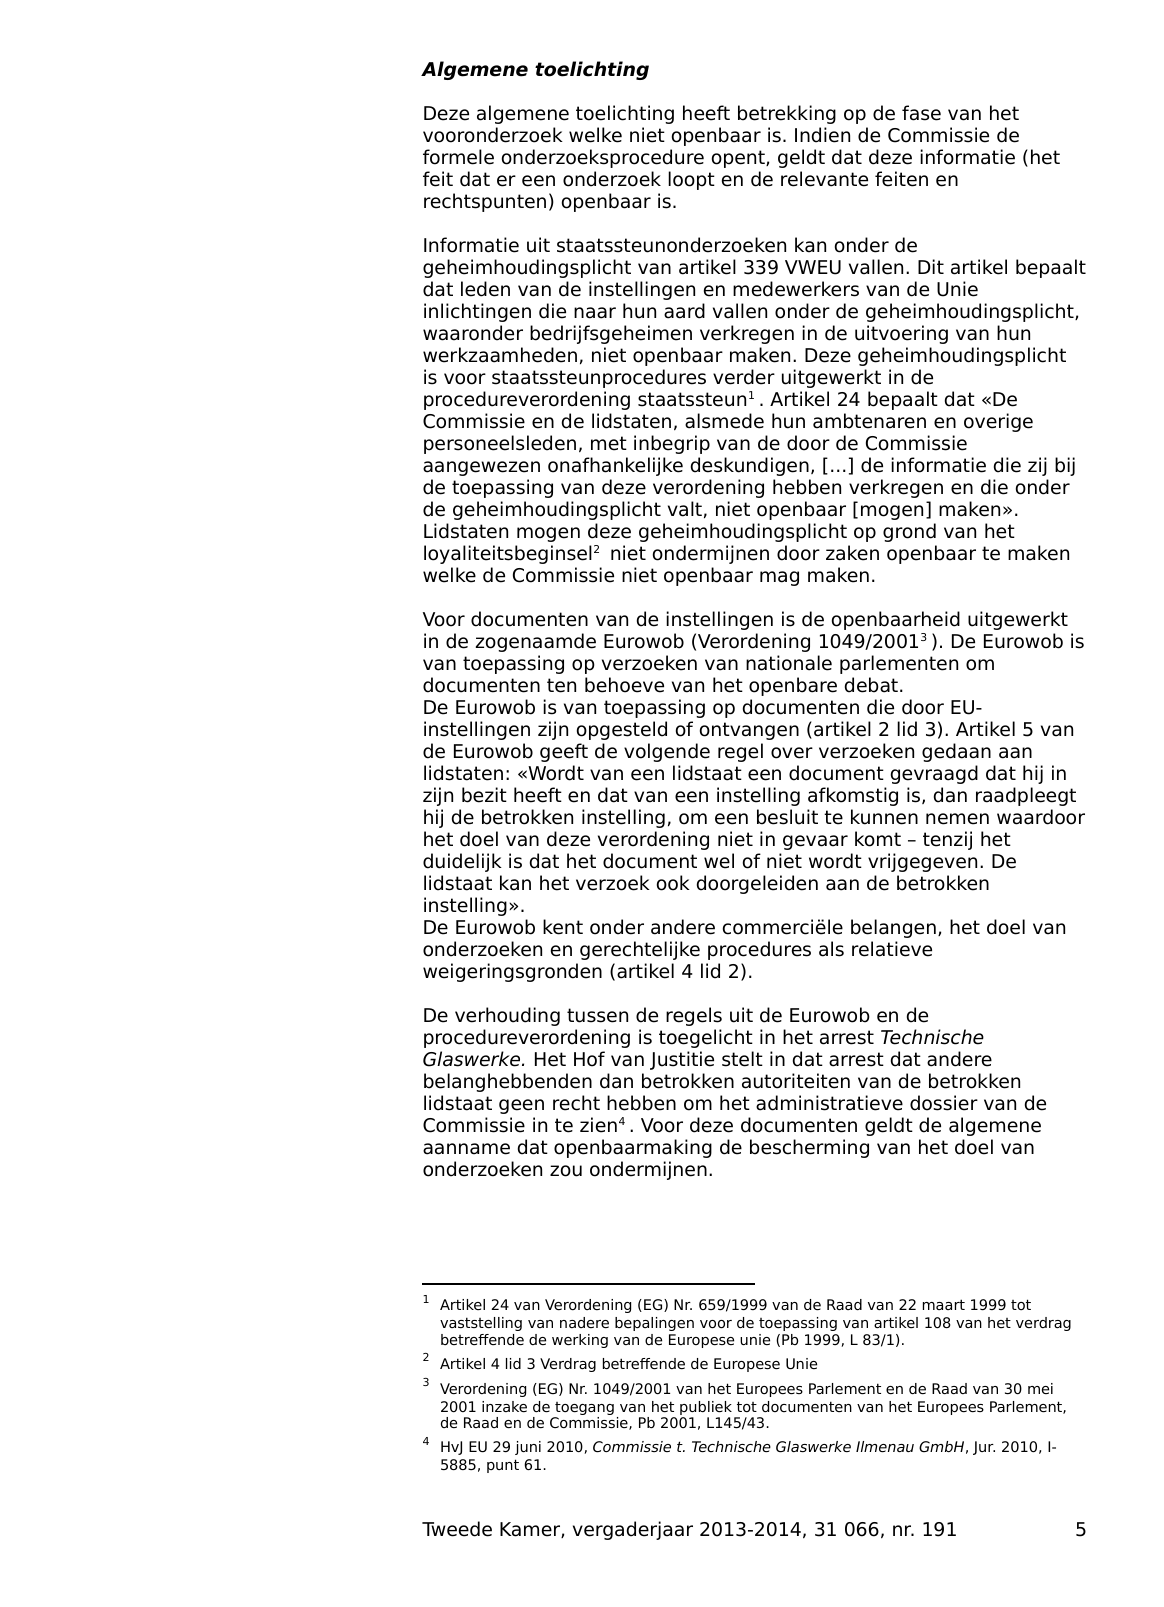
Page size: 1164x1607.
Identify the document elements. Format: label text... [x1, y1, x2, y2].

text Deze algemene toelichting heeft betrekking op de fase van het vooronderzoek welke niet openbaar is. Indien de Commissie de formele onderzoeksprocedure opent, geldt dat deze informatie (het feit dat er een onderzoek loopt en de relevante feiten en rechtspunten) openbaar is. [422, 103, 1087, 213]
text De verhouding tussen de regels uit de Eurowob en de procedureverordening is toegelicht in het arrest Technische Glaswerke. Het Hof van Justitie stelt in dat arrest dat andere belanghebbenden dan betrokken autoriteiten van de betrokken lidstaat geen recht hebben om het administratieve dossier van de Commissie in te zien. Voor deze documenten geldt de algemene aanname dat openbaarmaking de bescherming van het doel van onderzoeken zou ondermijnen. [422, 1005, 1087, 1181]
text Verordening (EG) Nr. 1049/2001 van het Europees Parlement en de Raad van 30 mei 2001 inzake de toegang van het publiek tot documenten van het Europees Parlement, de Raad en de Commissie, Pb 2001, L145/43. [422, 1377, 1087, 1432]
text Informatie uit staatssteunonderzoeken kan onder de geheimhoudingsplicht van artikel 339 VWEU vallen. Dit artikel bepaalt dat leden van de instellingen en medewerkers van de Unie inlichtingen die naar hun aard vallen onder de geheimhoudingsplicht, waaronder bedrijfsgeheimen verkregen in de uitvoering van hun werkzaamheden, niet openbaar maken. Deze geheimhoudingsplicht is voor staatssteunprocedures verder uitgewerkt in de procedureverordening staatssteun. Artikel 24 bepaalt dat «De Commissie en de lidstaten, alsmede hun ambtenaren en overige personeelsleden, met inbegrip van de door de Commissie aangewezen onafhankelijke deskundigen, [...] de informatie die zij bij de toepassing van deze verordening hebben verkregen en die onder de geheimhoudingsplicht valt, niet openbaar [mogen] maken». Lidstaten mogen deze geheimhoudingsplicht op grond van het loyaliteitsbeginsel niet ondermijnen door zaken openbaar te maken welke de Commissie niet openbaar mag maken. [422, 235, 1087, 587]
text De Eurowob is van toepassing op documenten die door EU-instellingen zijn opgesteld of ontvangen (artikel 2 lid 3). Artikel 5 van de Eurowob geeft de volgende regel over verzoeken gedaan aan lidstaten: «Wordt van een lidstaat een document gevraagd dat hij in zijn bezit heeft en dat van een instelling afkomstig is, dan raadpleegt hij de betrokken instelling, om een besluit te kunnen nemen waardoor het doel van deze verordening niet in gevaar komt – tenzij het duidelijk is dat het document wel of niet wordt vrijgegeven. De lidstaat kan het verzoek ook doorgeleiden aan de betrokken instelling». [422, 697, 1087, 917]
subtitle Algemene toelichting [422, 59, 1087, 81]
text Voor documenten van de instellingen is de openbaarheid uitgewerkt in de zogenaamde Eurowob (Verordening 1049/2001). De Eurowob is van toepassing op verzoeken van nationale parlementen om documenten ten behoeve van het openbare debat. [422, 609, 1087, 697]
text Artikel 4 lid 3 Verdrag betreffende de Europese Unie [422, 1352, 1087, 1374]
text HvJ EU 29 juni 2010, Commissie t. Technische Glaswerke Ilmenau GmbH, Jur. 2010, I-5885, punt 61. [422, 1435, 1087, 1474]
text De Eurowob kent onder andere commerciële belangen, het doel van onderzoeken en gerechtelijke procedures als relatieve weigeringsgronden (artikel 4 lid 2). [422, 917, 1087, 983]
text Artikel 24 van Verordening (EG) Nr. 659/1999 van de Raad van 22 maart 1999 tot vaststelling van nadere bepalingen voor de toepassing van artikel 108 van het verdrag betreffende de werking van de Europese unie (Pb 1999, L 83/1). [422, 1293, 1087, 1349]
